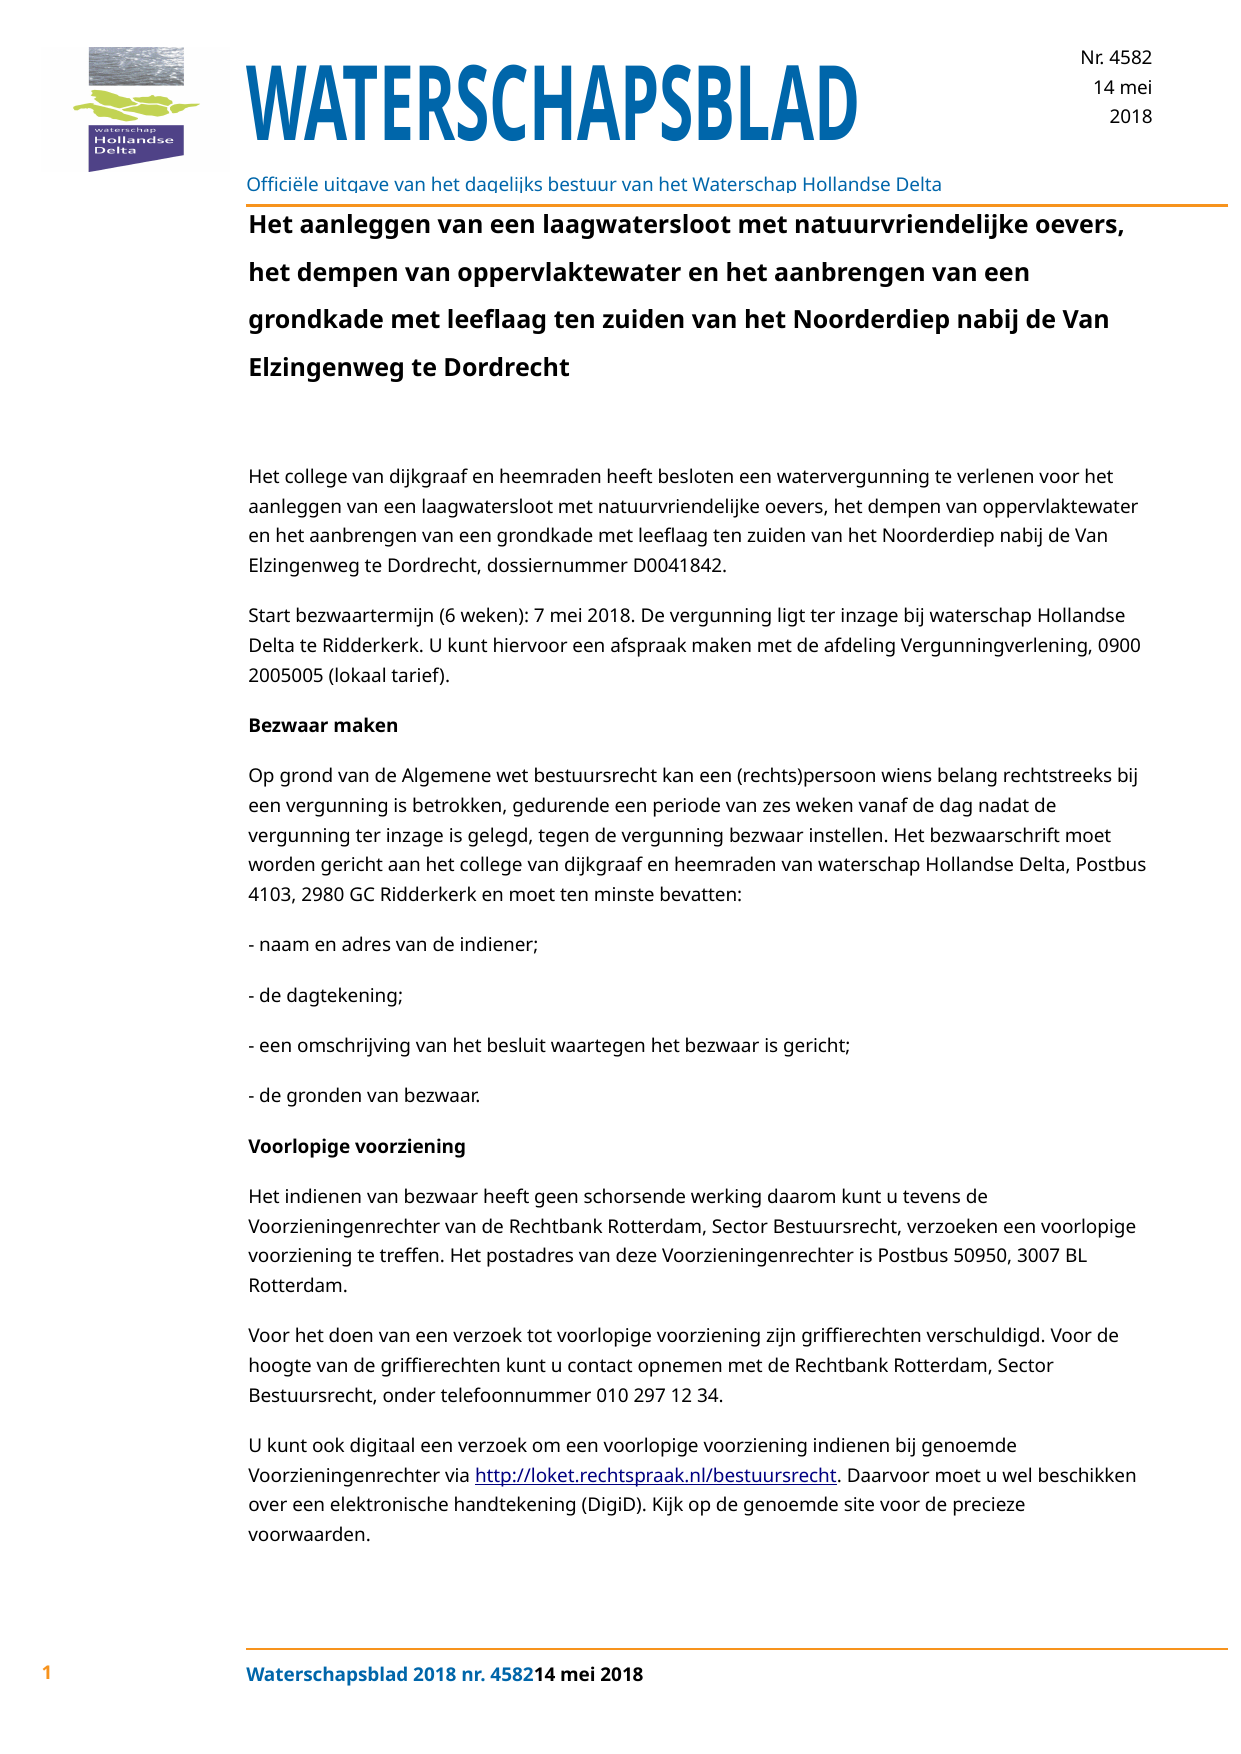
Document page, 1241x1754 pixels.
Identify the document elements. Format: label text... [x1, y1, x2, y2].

text Start bezwaartermijn (6 weken): 7 mei 2018. De vergunning ligt ter inzage bij waterschap Hollandse Delta te Ridderkerk. U kunt hiervoor een afspraak maken met de afdeling Vergunningverlening, 0900 2005005 (lokaal tarief). [248, 603, 1152, 688]
text - de dagtekening; [248, 982, 1152, 1008]
picture [41, 47, 231, 172]
text Voor het doen van een verzoek tot voorlopige voorziening zijn griffierechten verschuldigd. Voor de hoogte van de griffierechten kunt u contact opnemen met de Rechtbank Rotterdam, Sector Bestuursrecht, onder telefoonnummer 010 297 12 34. [248, 1323, 1152, 1408]
text - naam en adres van de indiener; [248, 931, 1152, 957]
text Het aanleggen van een laagwatersloot met natuurvriendelijke oevers, het dempen van oppervlaktewater en het aanbrengen van een grondkade met leeflaag ten zuiden van het Noorderdiep nabij de Van Elzingenweg te Dordrecht [248, 207, 1152, 384]
text Het indienen van bezwaar heeft geen schorsende werking daarom kunt u tevens de Voorzieningenrechter van de Rechtbank Rotterdam, Sector Bestuursrecht, verzoeken een voorlopige voorziening te treffen. Het postadres van deze Voorzieningenrechter is Postbus 50950, 3007 BL Rotterdam. [248, 1183, 1152, 1298]
text Het college van dijkgraaf en heemraden heeft besloten een watervergunning te verlenen voor het aanleggen van een laagwatersloot met natuurvriendelijke oevers, het dempen van oppervlaktewater en het aanbrengen van een grondkade met leeflaag ten zuiden van het Noorderdiep nabij de Van Elzingenweg te Dordrecht, dossiernummer D0041842. [248, 463, 1152, 578]
text Voorlopige voorziening [248, 1133, 1152, 1159]
text Op grond van de Algemene wet bestuursrecht kan een (rechts)persoon wiens belang rechtstreeks bij een vergunning is betrokken, gedurende een periode van zes weken vanaf de dag nadat de vergunning ter inzage is gelegd, tegen de vergunning bezwaar instellen. Het bezwaarschrift moet worden gericht aan het college van dijkgraaf en heemraden van waterschap Hollandse Delta, Postbus 4103, 2980 GC Ridderkerk en moet ten minste bevatten: [248, 763, 1152, 907]
text - een omschrijving van het besluit waartegen het bezwaar is gericht; [248, 1032, 1152, 1058]
text U kunt ook digitaal een verzoek om een voorlopige voorziening indienen bij genoemde Voorzieningenrechter via http://loket.rechtspraak.nl/bestuursrecht. Daarvoor moet u wel beschikken over een elektronische handtekening (DigiD). Kijk op de genoemde site voor de precieze voorwaarden. [248, 1432, 1152, 1547]
text - de gronden van bezwaar. [248, 1083, 1152, 1108]
text Bezwaar maken [248, 712, 1152, 738]
